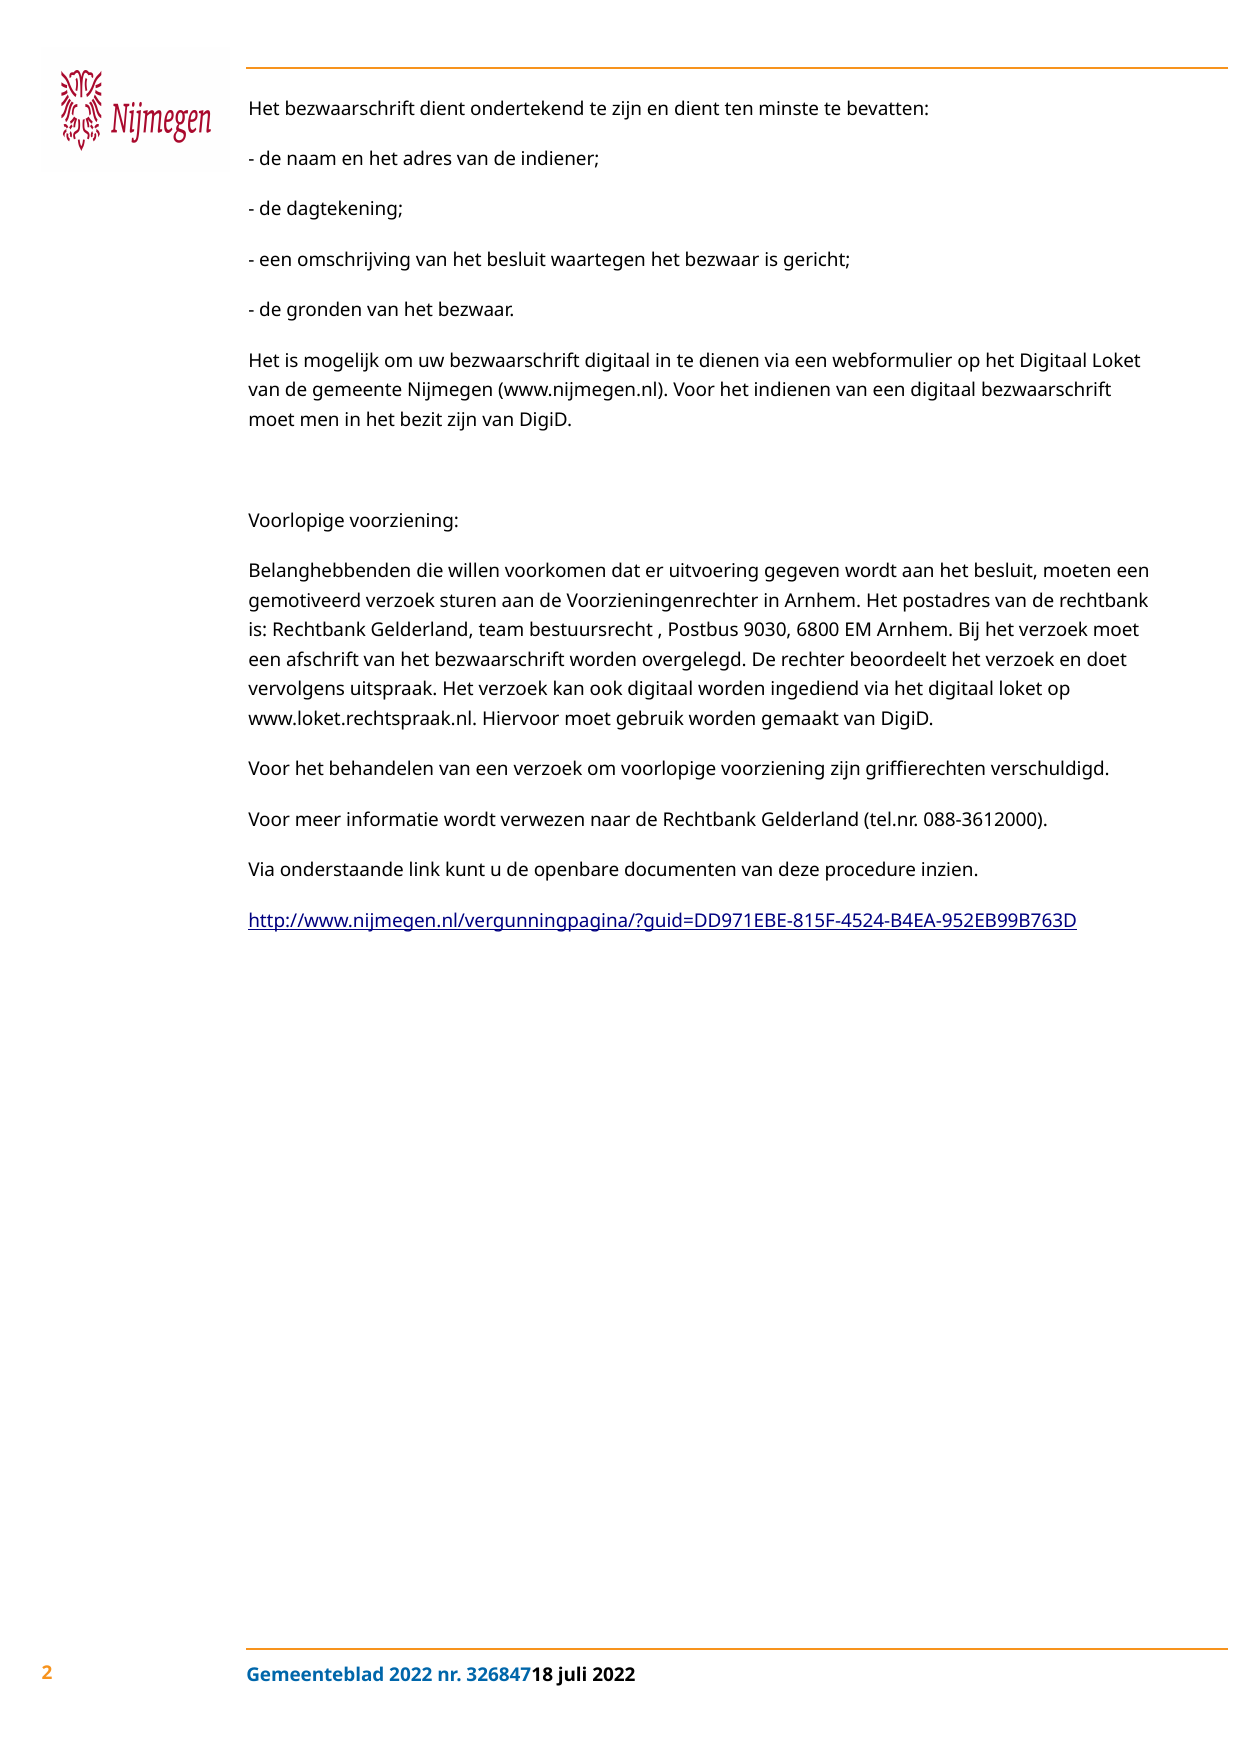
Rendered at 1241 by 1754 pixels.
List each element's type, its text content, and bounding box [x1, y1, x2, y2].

text Voor het behandelen van een verzoek om voorlopige voorziening zijn griffierechten verschuldigd. [248, 756, 1152, 781]
text Het bezwaarschrift dient ondertekend te zijn en dient ten minste te bevatten: [248, 95, 1152, 121]
text Voorlopige voorziening: [248, 507, 1152, 533]
text Het is mogelijk om uw bezwaarschrift digitaal in te dienen via een webformulier op het Digitaal Loket van de gemeente Nijmegen (www.nijmegen.nl). Voor het indienen van een digitaal bezwaarschrift moet men in het bezit zijn van DigiD. [248, 347, 1152, 432]
text Via onderstaande link kunt u de openbare documenten van deze procedure inzien. [248, 856, 1152, 882]
text - de naam en het adres van de indiener; [248, 145, 1152, 171]
picture [41, 47, 231, 172]
text - een omschrijving van het besluit waartegen het bezwaar is gericht; [248, 246, 1152, 272]
text - de dagtekening; [248, 196, 1152, 221]
text Belanghebbenden die willen voorkomen dat er uitvoering gegeven wordt aan het besluit, moeten een gemotiveerd verzoek sturen aan de Voorzieningenrechter in Arnhem. Het postadres van de rechtbank is: Rechtbank Gelderland, team bestuursrecht , Postbus 9030, 6800 EM Arnhem. Bij het verzoek moet een afschrift van het bezwaarschrift worden overgelegd. De rechter beoordeelt het verzoek en doet vervolgens uitspraak. Het verzoek kan ook digitaal worden ingediend via het digitaal loket op www.loket.rechtspraak.nl. Hiervoor moet gebruik worden gemaakt van DigiD. [248, 557, 1152, 731]
text - de gronden van het bezwaar. [248, 296, 1152, 322]
text Voor meer informatie wordt verwezen naar de Rechtbank Gelderland (tel.nr. 088-3612000). [248, 806, 1152, 832]
text http://www.nijmegen.nl/vergunningpagina/?guid=DD971EBE-815F-4524-B4EA-952EB99B763D [248, 907, 1152, 933]
